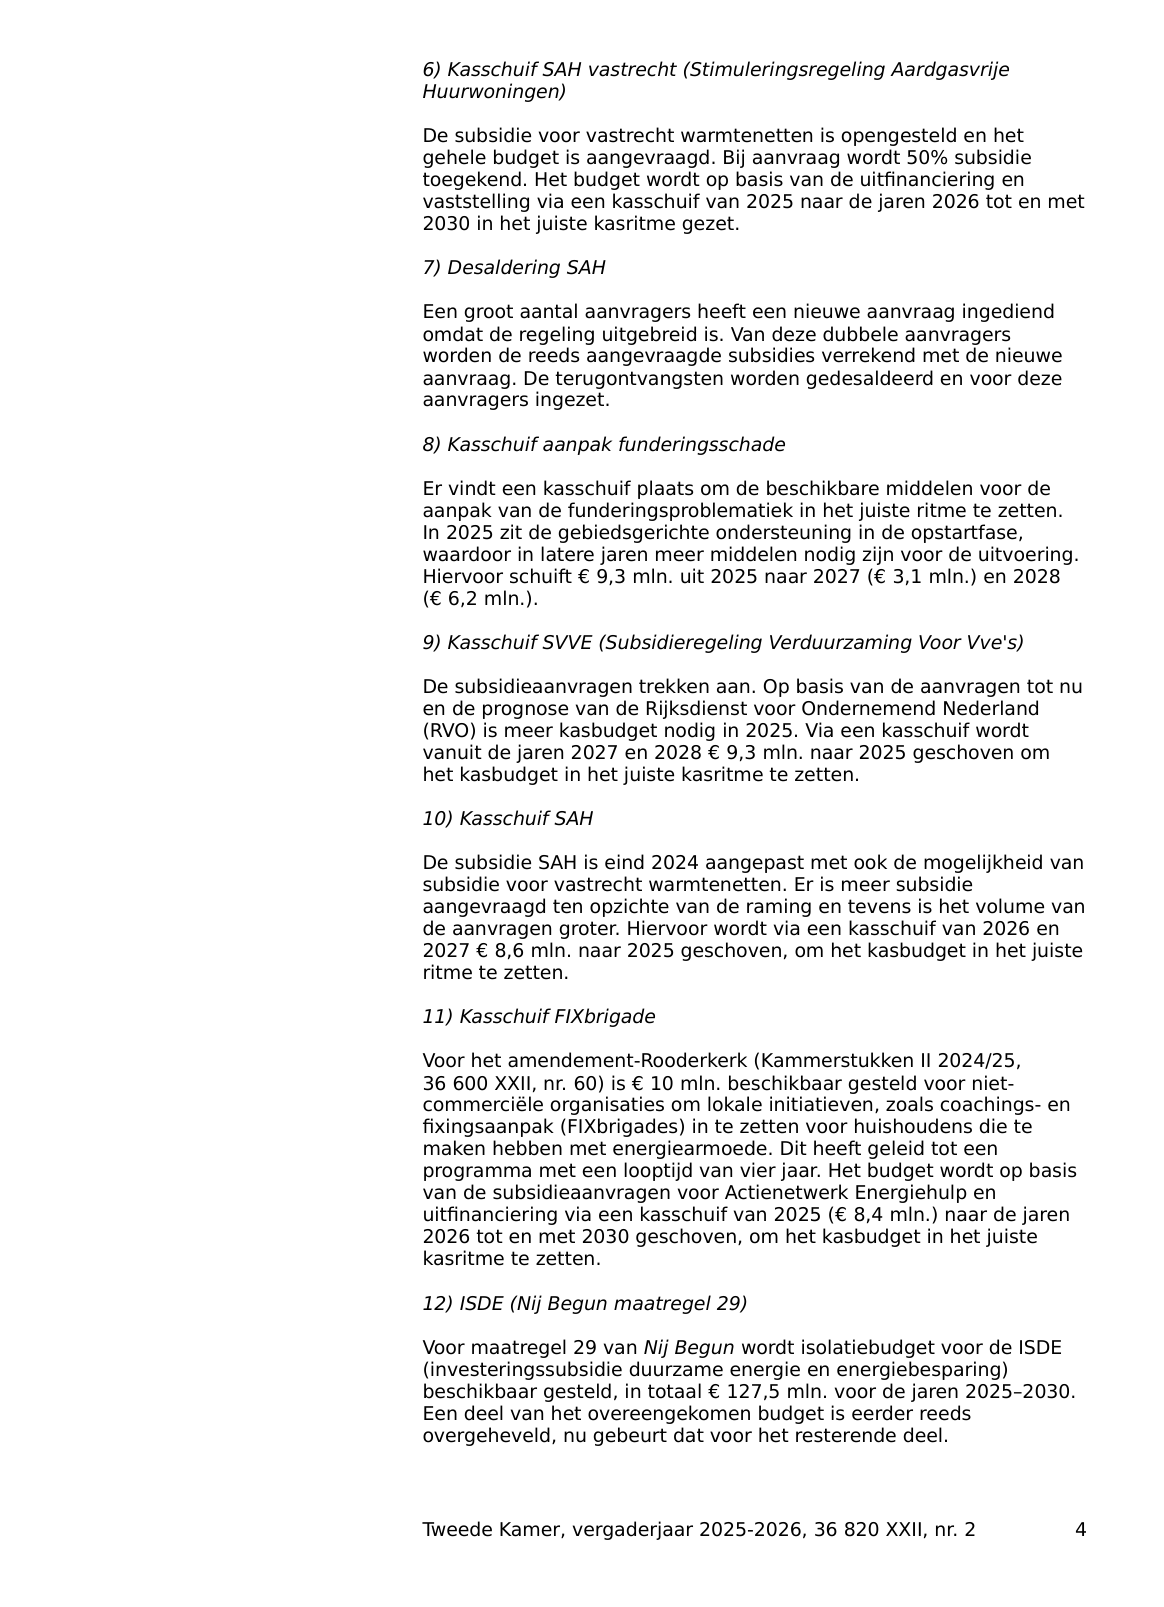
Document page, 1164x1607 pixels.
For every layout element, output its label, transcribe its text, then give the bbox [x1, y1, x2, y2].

text De subsidie SAH is eind 2024 aangepast met ook de mogelijkheid van subsidie voor vastrecht warmtenetten. Er is meer subsidie aangevraagd ten opzichte van de raming en tevens is het volume van de aanvragen groter. Hiervoor wordt via een kasschuif van 2026 en 2027 € 8,6 mln. naar 2025 geschoven, om het kasbudget in het juiste ritme te zetten. [422, 852, 1087, 984]
subtitle 6) Kasschuif SAH vastrecht (Stimuleringsregeling Aardgasvrije Huurwoningen) [422, 59, 1087, 103]
subtitle 7) Desaldering SAH [422, 257, 1087, 279]
subtitle 8) Kasschuif aanpak funderingsschade [422, 433, 1087, 456]
subtitle 11) Kasschuif FIXbrigade [422, 1006, 1087, 1028]
text De subsidieaanvragen trekken aan. Op basis van de aanvragen tot nu en de prognose van de Rijksdienst voor Ondernemend Nederland (RVO) is meer kasbudget nodig in 2025. Via een kasschuif wordt vanuit de jaren 2027 en 2028 € 9,3 mln. naar 2025 geschoven om het kasbudget in het juiste kasritme te zetten. [422, 676, 1087, 786]
text De subsidie voor vastrecht warmtenetten is opengesteld en het gehele budget is aangevraagd. Bij aanvraag wordt 50% subsidie toegekend. Het budget wordt op basis van de uitfinanciering en vaststelling via een kasschuif van 2025 naar de jaren 2026 tot en met 2030 in het juiste kasritme gezet. [422, 125, 1087, 235]
text Een groot aantal aanvragers heeft een nieuwe aanvraag ingediend omdat de regeling uitgebreid is. Van deze dubbele aanvragers worden de reeds aangevraagde subsidies verrekend met de nieuwe aanvraag. De terugontvangsten worden gedesaldeerd en voor deze aanvragers ingezet. [422, 301, 1087, 411]
text Er vindt een kasschuif plaats om de beschikbare middelen voor de aanpak van de funderingsproblematiek in het juiste ritme te zetten. In 2025 zit de gebiedsgerichte ondersteuning in de opstartfase, waardoor in latere jaren meer middelen nodig zijn voor de uitvoering. Hiervoor schuift € 9,3 mln. uit 2025 naar 2027 (€ 3,1 mln.) en 2028 (€ 6,2 mln.). [422, 478, 1087, 609]
text Voor het amendement-Rooderkerk (Kammerstukken II 2024/25, 36 600 XXII, nr. 60) is € 10 mln. beschikbaar gesteld voor niet-commerciële organisaties om lokale initiatieven, zoals coachings- en fixingsaanpak (FIXbrigades) in te zetten voor huishoudens die te maken hebben met energiearmoede. Dit heeft geleid tot een programma met een looptijd van vier jaar. Het budget wordt op basis van de subsidieaanvragen voor Actienetwerk Energiehulp en uitfinanciering via een kasschuif van 2025 (€ 8,4 mln.) naar de jaren 2026 tot en met 2030 geschoven, om het kasbudget in het juiste kasritme te zetten. [422, 1050, 1087, 1270]
subtitle 9) Kasschuif SVVE (Subsidieregeling Verduurzaming Voor Vve's) [422, 632, 1087, 654]
text Voor maatregel 29 van Nij Begun wordt isolatiebudget voor de ISDE (investeringssubsidie duurzame energie en energiebesparing) beschikbaar gesteld, in totaal € 127,5 mln. voor de jaren 2025–2030. Een deel van het overeengekomen budget is eerder reeds overgeheveld, nu gebeurt dat voor het resterende deel. [422, 1337, 1087, 1446]
subtitle 12) ISDE (Nij Begun maatregel 29) [422, 1292, 1087, 1314]
subtitle 10) Kasschuif SAH [422, 808, 1087, 830]
